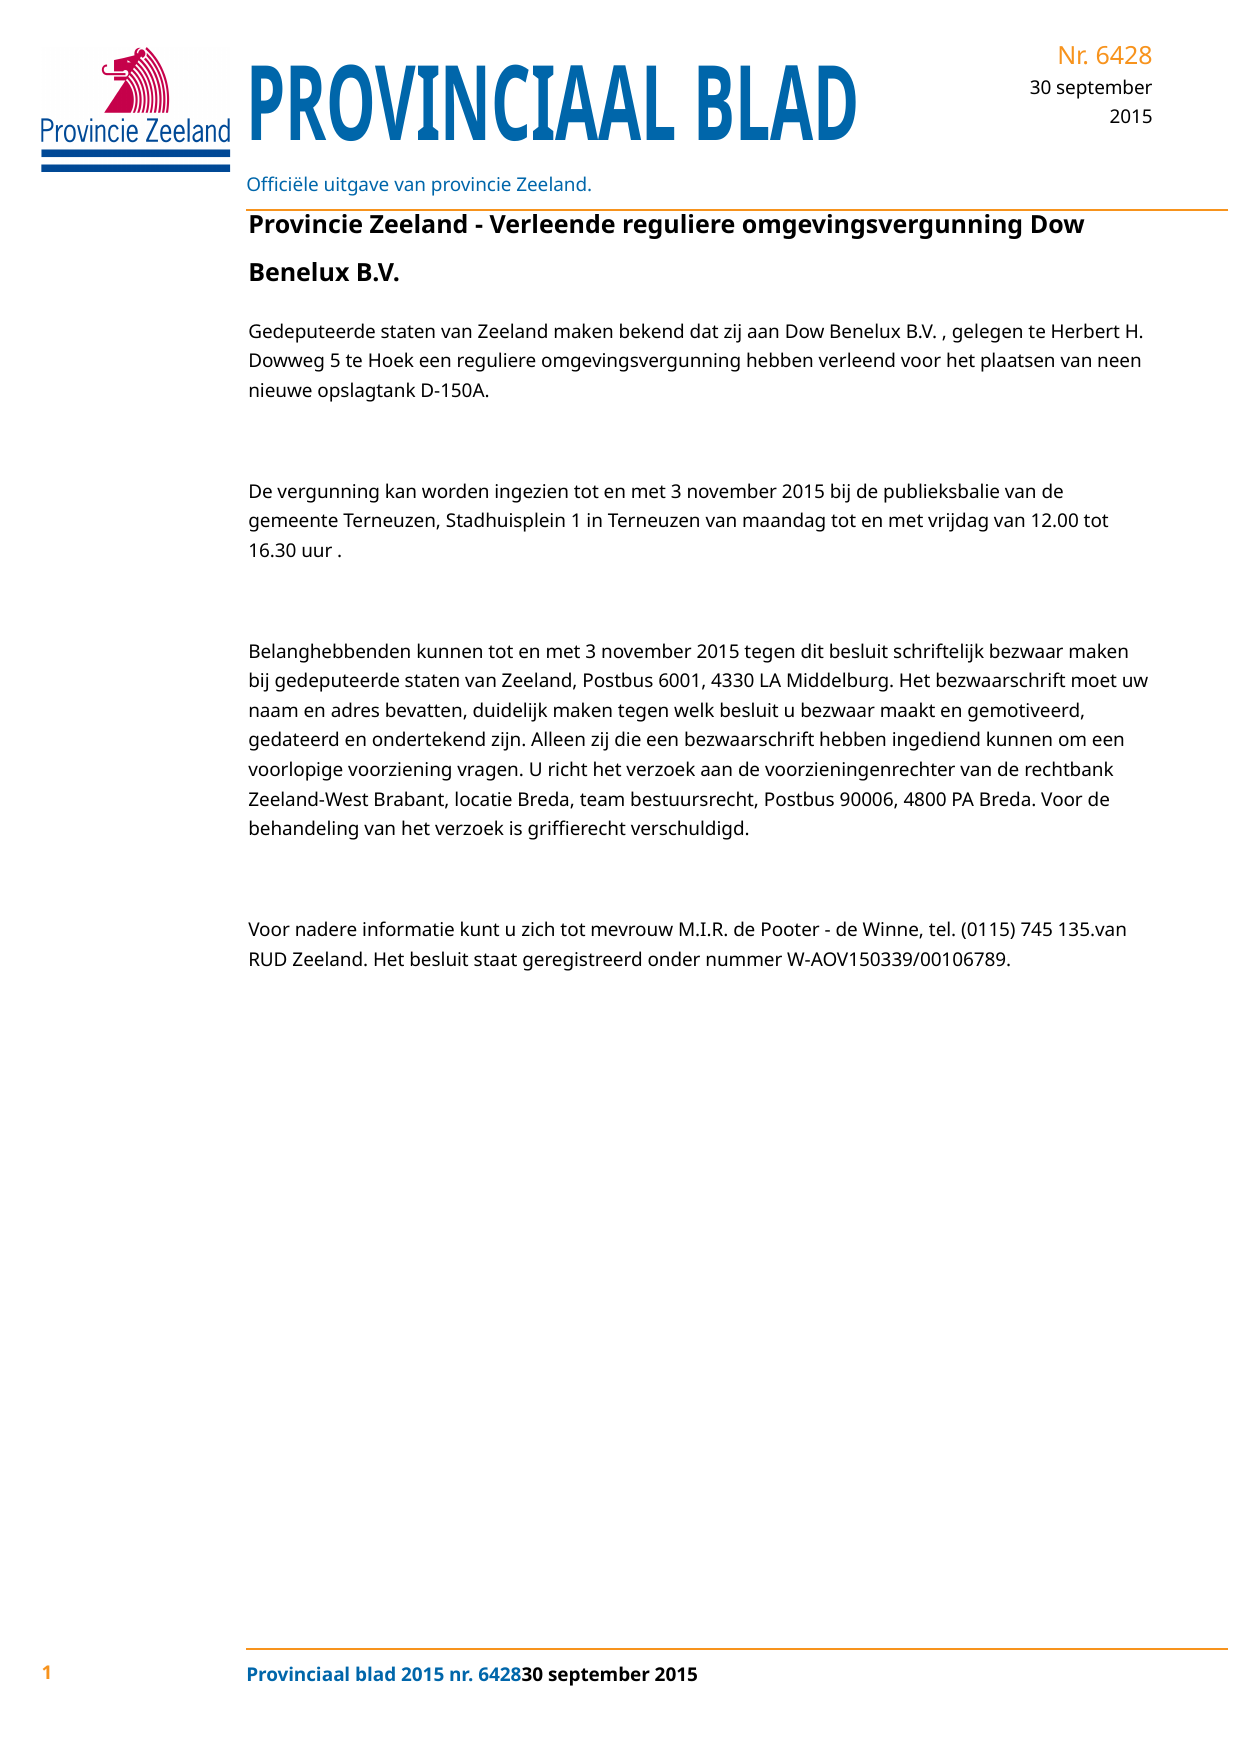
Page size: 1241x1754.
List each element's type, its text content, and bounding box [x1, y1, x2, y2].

text Provincie Zeeland - Verleende reguliere omgevingsvergunning Dow Benelux B.V. [248, 211, 1152, 288]
text Voor nadere informatie kunt u zich tot mevrouw M.I.R. de Pooter - de Winne, tel. (0115) 745 135.van RUD Zeeland. Het besluit staat geregistreerd onder nummer W-AOV150339/00106789. [248, 916, 1152, 972]
text De vergunning kan worden ingezien tot en met 3 november 2015 bij de publieksbalie van de gemeente Terneuzen, Stadhuisplein 1 in Terneuzen van maandag tot en met vrijdag van 12.00 tot 16.30 uur . [248, 478, 1152, 563]
text Gedeputeerde staten van Zeeland maken bekend dat zij aan Dow Benelux B.V. , gelegen te Herbert H. Dowweg 5 te Hoek een reguliere omgevingsvergunning hebben verleend voor het plaatsen van neen nieuwe opslagtank D-150A. [248, 318, 1152, 403]
text Belanghebbenden kunnen tot en met 3 november 2015 tegen dit besluit schriftelijk bezwaar maken bij gedeputeerde staten van Zeeland, Postbus 6001, 4330 LA Middelburg. Het bezwaarschrift moet uw naam en adres bevatten, duidelijk maken tegen welk besluit u bezwaar maakt en gemotiveerd, gedateerd en ondertekend zijn. Alleen zij die een bezwaarschrift hebben ingediend kunnen om een voorlopige voorziening vragen. U richt het verzoek aan de voorzieningenrechter van de rechtbank Zeeland-West Brabant, locatie Breda, team bestuursrecht, Postbus 90006, 4800 PA Breda. Voor de behandeling van het verzoek is griffierecht verschuldigd. [248, 638, 1152, 841]
picture [41, 47, 231, 172]
